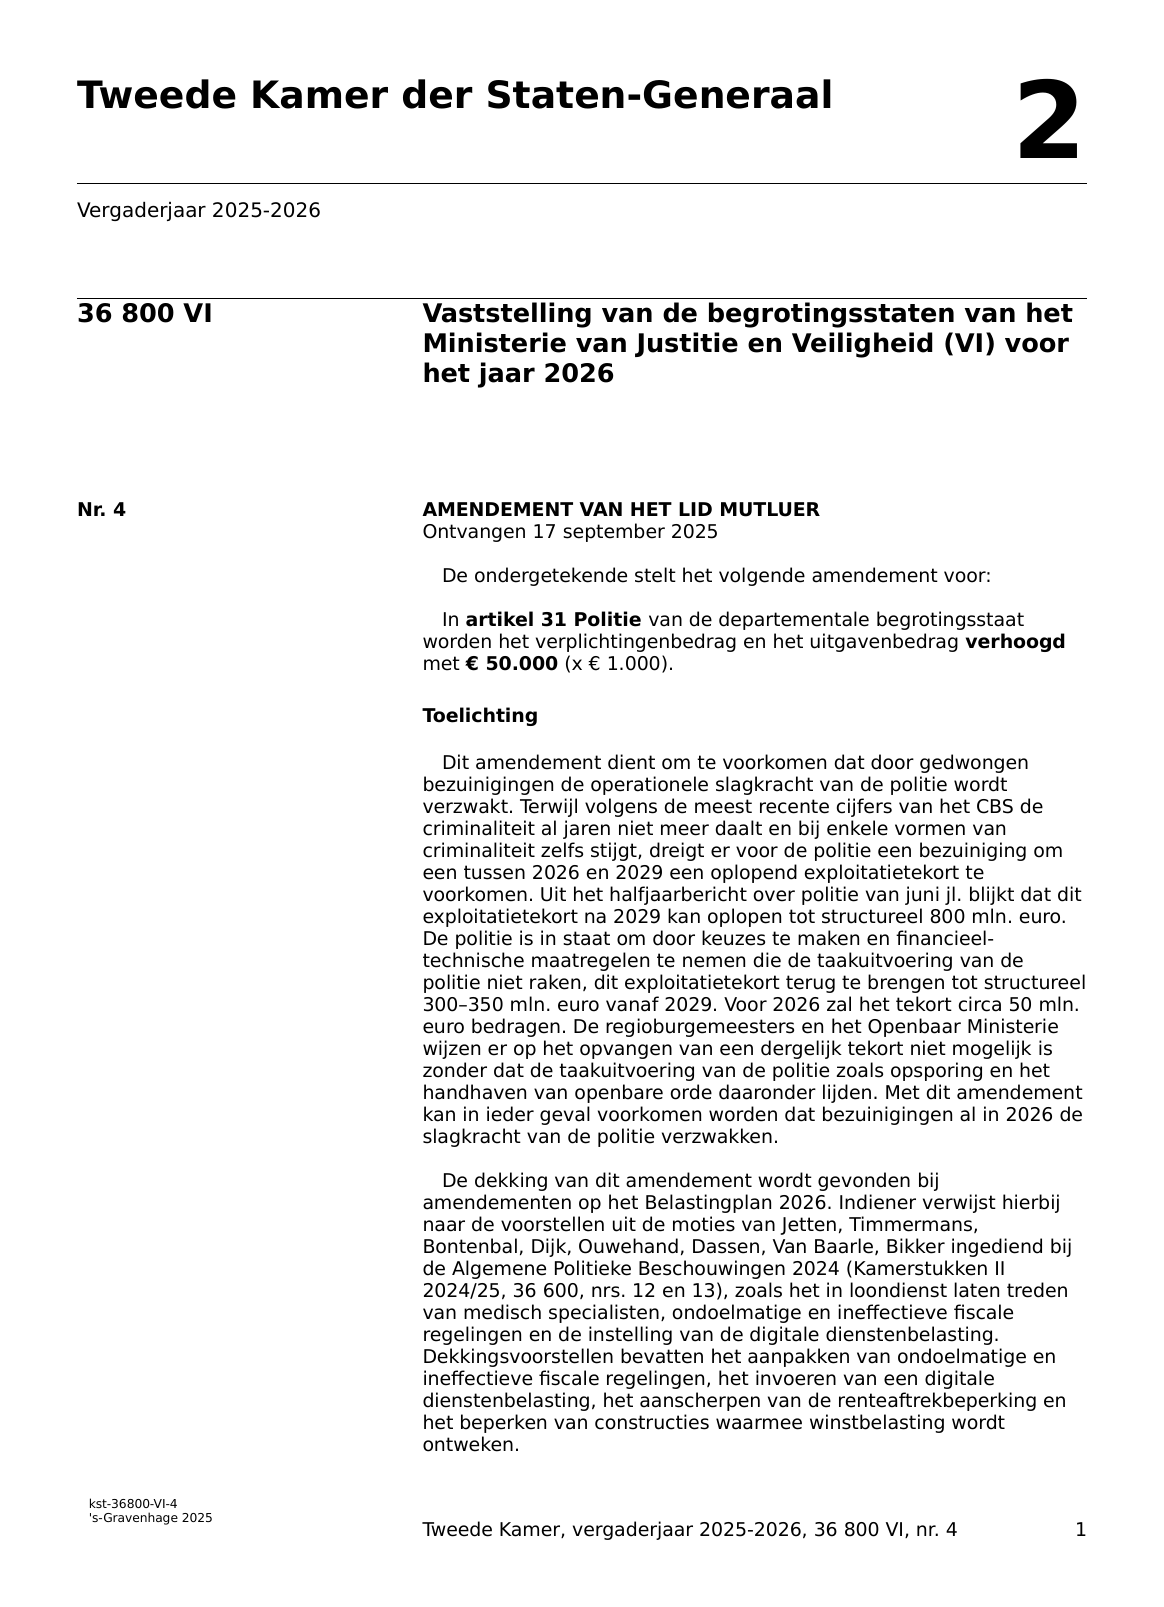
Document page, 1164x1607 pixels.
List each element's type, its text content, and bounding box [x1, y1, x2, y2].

text kst-36800-VI-4 [88, 1497, 323, 1511]
subtitle Nr. 4 AMENDEMENT VAN HET LID MUTLUER [77, 499, 1087, 521]
text De dekking van dit amendement wordt gevonden bij amendementen op het Belastingplan 2026. Indiener verwijst hierbij naar de voorstellen uit de moties van Jetten, Timmermans, Bontenbal, Dijk, Ouwehand, Dassen, Van Baarle, Bikker ingediend bij de Algemene Politieke Beschouwingen 2024 (Kamerstukken II 2024/25, 36 600, nrs. 12 en 13), zoals het in loondienst laten treden van medisch specialisten, ondoelmatige en ineffectieve fiscale regelingen en de instelling van de digitale dienstenbelasting. Dekkingsvoorstellen bevatten het aanpakken van ondoelmatige en ineffectieve fiscale regelingen, het invoeren van een digitale dienstenbelasting, het aanscherpen van de renteaftrekbeperking en het beperken van constructies waarmee winstbelasting wordt ontweken. [422, 1170, 1087, 1456]
table_header Tweede Kamer der Staten-Generaal [77, 59, 886, 183]
subtitle 36 800 VI Vaststelling van de begrotingsstaten van het Ministerie van Justitie en Veiligheid (VI) voor het jaar 2026 [77, 299, 1087, 388]
subtitle Toelichting [422, 705, 1087, 727]
table_header 2 [886, 59, 1087, 183]
text In artikel 31 Politie van de departementale begrotingsstaat worden het verplichtingenbedrag en het uitgavenbedrag verhoogd met € 50.000 (x € 1.000). [422, 609, 1087, 675]
text De ondergetekende stelt het volgende amendement voor: [422, 565, 1087, 587]
text 's-Gravenhage 2025 [88, 1511, 323, 1525]
text Ontvangen 17 september 2025 [422, 521, 1087, 543]
table_cell Vergaderjaar 2025-2026 [77, 184, 1087, 298]
text Dit amendement dient om te voorkomen dat door gedwongen bezuinigingen de operationele slagkracht van de politie wordt verzwakt. Terwijl volgens de meest recente cijfers van het CBS de criminaliteit al jaren niet meer daalt en bij enkele vormen van criminaliteit zelfs stijgt, dreigt er voor de politie een bezuiniging om een tussen 2026 en 2029 een oplopend exploitatietekort te voorkomen. Uit het halfjaarbericht over politie van juni jl. blijkt dat dit exploitatietekort na 2029 kan oplopen tot structureel 800 mln. euro. De politie is in staat om door keuzes te maken en financieel-technische maatregelen te nemen die de taakuitvoering van de politie niet raken, dit exploitatietekort terug te brengen tot structureel 300–350 mln. euro vanaf 2029. Voor 2026 zal het tekort circa 50 mln. euro bedragen. De regioburgemeesters en het Openbaar Ministerie wijzen er op het opvangen van een dergelijk tekort niet mogelijk is zonder dat de taakuitvoering van de politie zoals opsporing en het handhaven van openbare orde daaronder lijden. Met dit amendement kan in ieder geval voorkomen worden dat bezuinigingen al in 2026 de slagkracht van de politie verzwakken. [422, 752, 1087, 1148]
